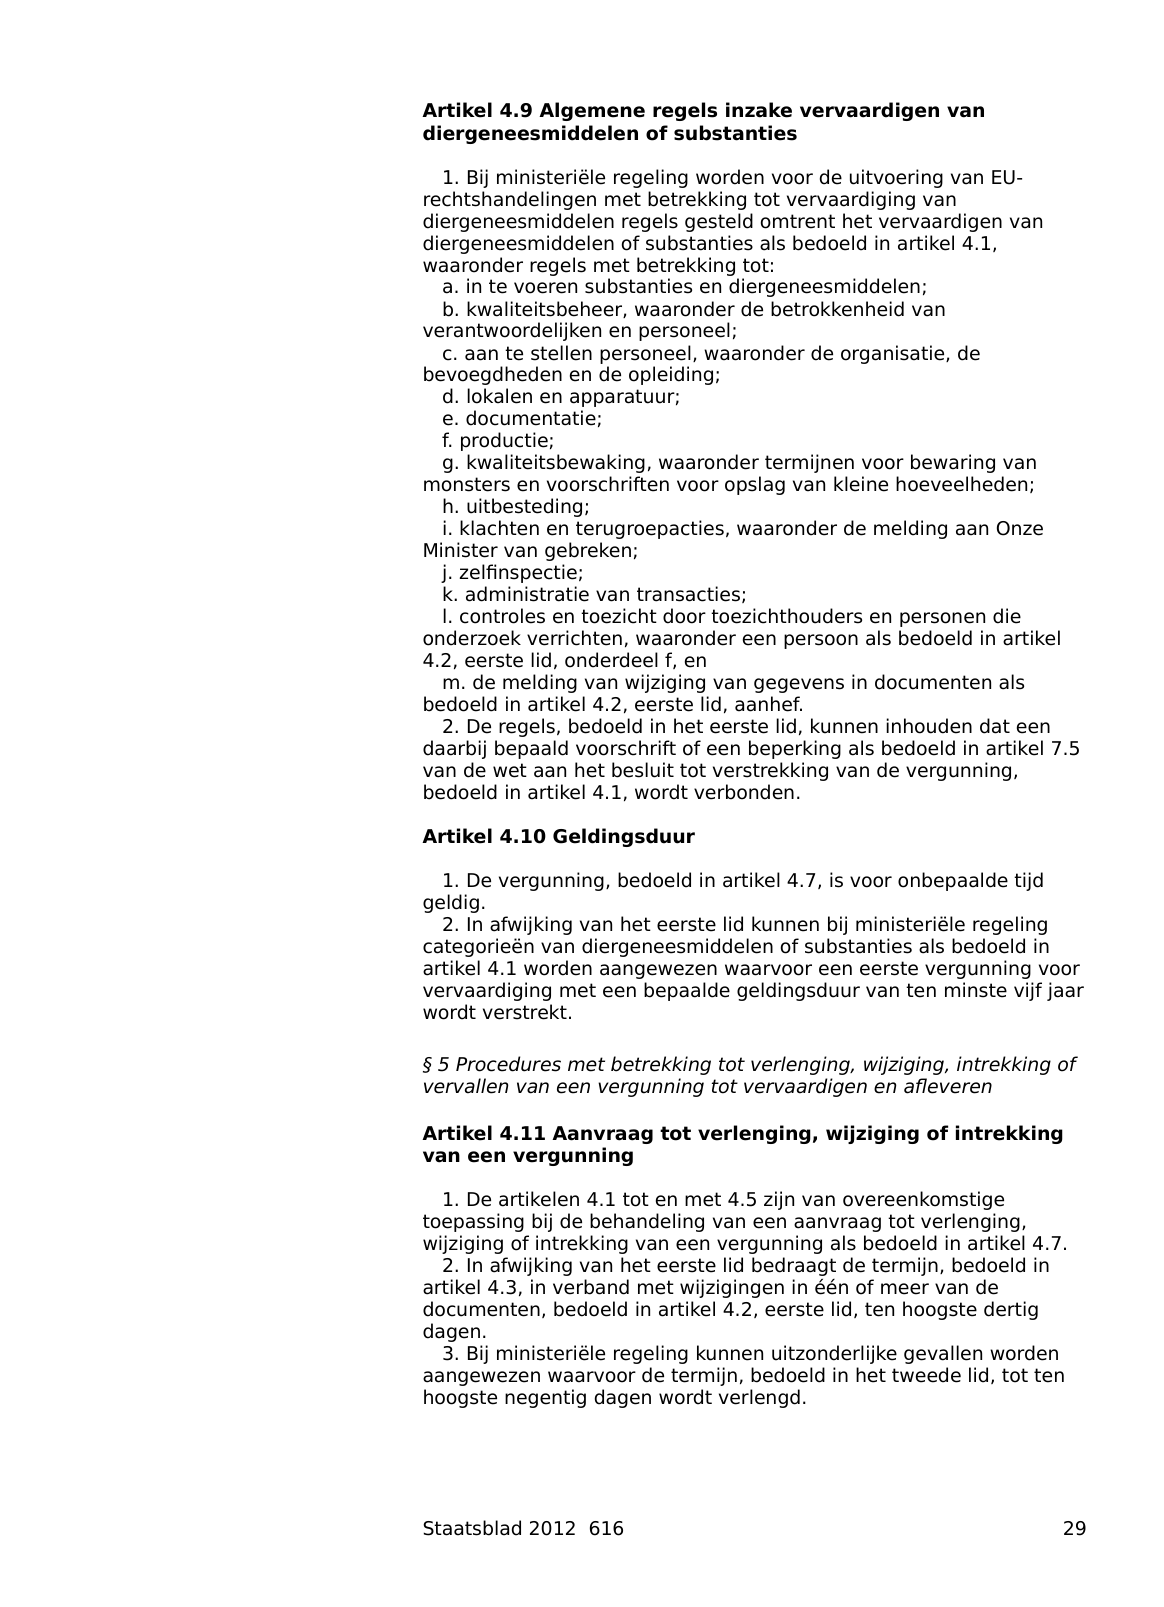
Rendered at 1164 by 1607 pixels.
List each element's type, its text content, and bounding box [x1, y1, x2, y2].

text g. kwaliteitsbewaking, waaronder termijnen voor bewaring van monsters en voorschriften voor opslag van kleine hoeveelheden; [422, 452, 1087, 496]
text 2. In afwijking van het eerste lid kunnen bij ministeriële regeling categorieën van diergeneesmiddelen of substanties als bedoeld in artikel 4.1 worden aangewezen waarvoor een eerste vergunning voor vervaardiging met een bepaalde geldingsduur van ten minste vijf jaar wordt verstrekt. [422, 914, 1087, 1024]
subtitle Artikel 4.11 Aanvraag tot verlenging, wijziging of intrekking van een vergunning [422, 1123, 1087, 1167]
text k. administratie van transacties; [422, 584, 1087, 606]
text f. productie; [422, 430, 1087, 452]
text 1. De vergunning, bedoeld in artikel 4.7, is voor onbepaalde tijd geldig. [422, 870, 1087, 914]
text 1. De artikelen 4.1 tot en met 4.5 zijn van overeenkomstige toepassing bij de behandeling van een aanvraag tot verlenging, wijziging of intrekking van een vergunning als bedoeld in artikel 4.7. [422, 1189, 1087, 1255]
text 2. De regels, bedoeld in het eerste lid, kunnen inhouden dat een daarbij bepaald voorschrift of een beperking als bedoeld in artikel 7.5 van de wet aan het besluit tot verstrekking van de vergunning, bedoeld in artikel 4.1, wordt verbonden. [422, 716, 1087, 804]
subtitle Artikel 4.10 Geldingsduur [422, 826, 1087, 848]
text 3. Bij ministeriële regeling kunnen uitzonderlijke gevallen worden aangewezen waarvoor de termijn, bedoeld in het tweede lid, tot ten hoogste negentig dagen wordt verlengd. [422, 1343, 1087, 1409]
text a. in te voeren substanties en diergeneesmiddelen; [422, 276, 1087, 298]
text e. documentatie; [422, 408, 1087, 430]
subtitle § 5 Procedures met betrekking tot verlenging, wijziging, intrekking of vervallen van een vergunning tot vervaardigen en afleveren [422, 1054, 1087, 1098]
text 1. Bij ministeriële regeling worden voor de uitvoering van EU-rechtshandelingen met betrekking tot vervaardiging van diergeneesmiddelen regels gesteld omtrent het vervaardigen van diergeneesmiddelen of substanties als bedoeld in artikel 4.1, waaronder regels met betrekking tot: [422, 167, 1087, 276]
subtitle Artikel 4.9 Algemene regels inzake vervaardigen van diergeneesmiddelen of substanties [422, 100, 1087, 144]
text c. aan te stellen personeel, waaronder de organisatie, de bevoegdheden en de opleiding; [422, 342, 1087, 386]
text 2. In afwijking van het eerste lid bedraagt de termijn, bedoeld in artikel 4.3, in verband met wijzigingen in één of meer van de documenten, bedoeld in artikel 4.2, eerste lid, ten hoogste dertig dagen. [422, 1255, 1087, 1343]
text j. zelfinspectie; [422, 562, 1087, 584]
text b. kwaliteitsbeheer, waaronder de betrokkenheid van verantwoordelijken en personeel; [422, 298, 1087, 342]
text m. de melding van wijziging van gegevens in documenten als bedoeld in artikel 4.2, eerste lid, aanhef. [422, 672, 1087, 716]
text l. controles en toezicht door toezichthouders en personen die onderzoek verrichten, waaronder een persoon als bedoeld in artikel 4.2, eerste lid, onderdeel f, en [422, 606, 1087, 672]
text h. uitbesteding; [422, 496, 1087, 518]
text d. lokalen en apparatuur; [422, 386, 1087, 408]
text i. klachten en terugroepacties, waaronder de melding aan Onze Minister van gebreken; [422, 518, 1087, 562]
